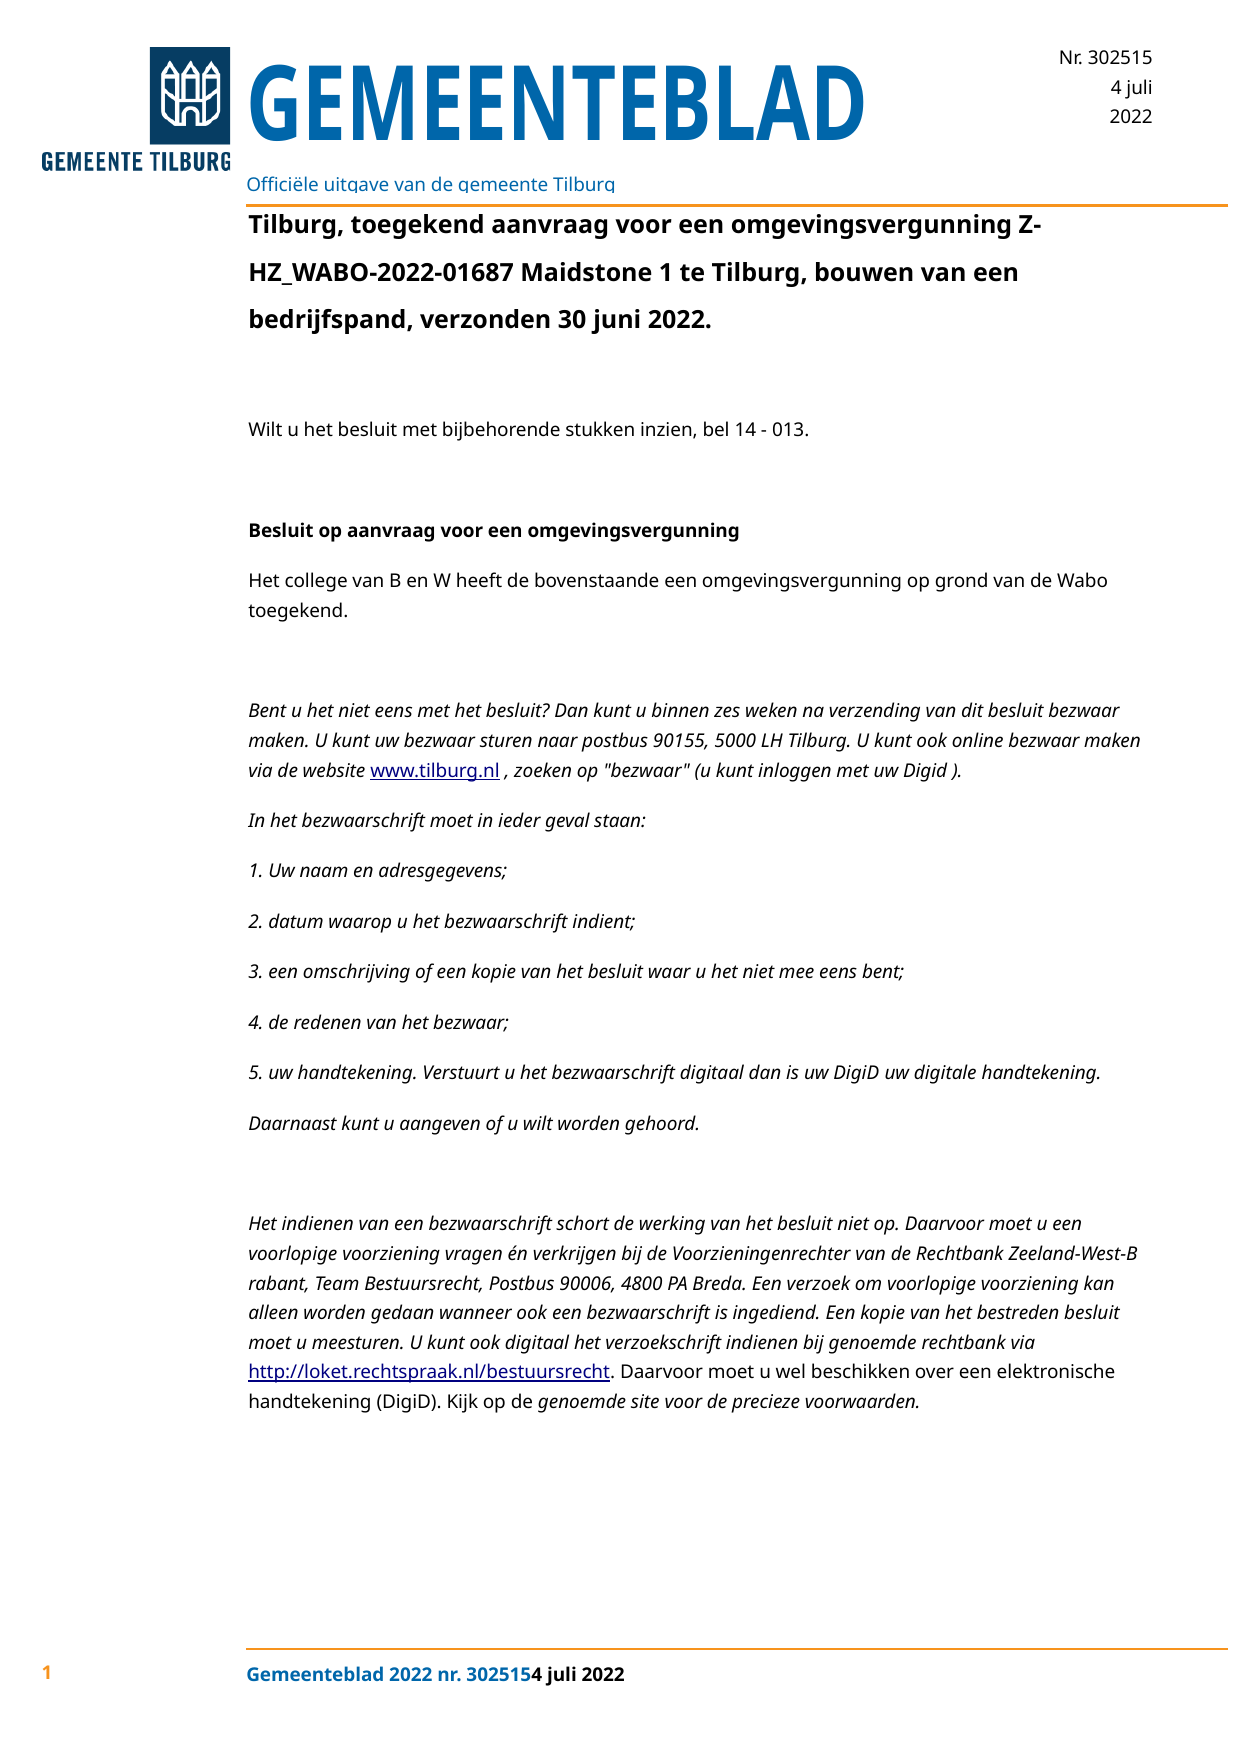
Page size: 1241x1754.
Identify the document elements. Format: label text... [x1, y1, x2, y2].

text 4. de redenen van het bezwaar; [248, 1009, 1152, 1034]
text Wilt u het besluit met bijbehorende stukken inzien, bel 14 - 013. [248, 416, 1152, 442]
picture [41, 47, 231, 172]
text 1. Uw naam en adresgegevens; [248, 858, 1152, 883]
text Bent u het niet eens met het besluit? Dan kunt u binnen zes weken na verzending van dit besluit bezwaar maken. U kunt uw bezwaar sturen naar postbus 90155, 5000 LH Tilburg. U kunt ook online bezwaar maken via de website www.tilburg.nl , zoeken op "bezwaar" (u kunt inloggen met uw Digid ). [248, 698, 1152, 782]
text Tilburg, toegekend aanvraag voor een omgevingsvergunning Z-HZ_WABO-2022-01687 Maidstone 1 te Tilburg, bouwen van een bedrijfspand, verzonden 30 juni 2022. [248, 207, 1152, 336]
text 3. een omschrijving of een kopie van het besluit waar u het niet mee eens bent; [248, 958, 1152, 984]
text Het college van B en W heeft de bovenstaande een omgevingsvergunning op grond van de Wabo toegekend. [248, 567, 1152, 622]
text In het bezwaarschrift moet in ieder geval staan: [248, 807, 1152, 833]
text 2. datum waarop u het bezwaarschrift indient; [248, 908, 1152, 934]
text Daarnaast kunt u aangeven of u wilt worden gehoord. [248, 1110, 1152, 1135]
text Het indienen van een bezwaarschrift schort de werking van het besluit niet op. Daarvoor moet u een voorlopige voorziening vragen én verkrijgen bij de Voorzieningenrechter van de Rechtbank Zeeland-West-B rabant, Team Bestuursrecht, Postbus 90006, 4800 PA Breda. Een verzoek om voorlopige voorziening kan alleen worden gedaan wanneer ook een bezwaarschrift is ingediend. Een kopie van het bestreden besluit moet u meesturen. U kunt ook digitaal het verzoekschrift indienen bij genoemde rechtbank via http://loket.rechtspraak.nl/bestuursrecht. Daarvoor moet u wel beschikken over een elektronische handtekening (DigiD). Kijk op de genoemde site voor de precieze voorwaarden. [248, 1211, 1152, 1414]
text Besluit op aanvraag voor een omgevingsvergunning [248, 517, 1152, 542]
text 5. uw handtekening. Verstuurt u het bezwaarschrift digitaal dan is uw DigiD uw digitale handtekening. [248, 1059, 1152, 1085]
